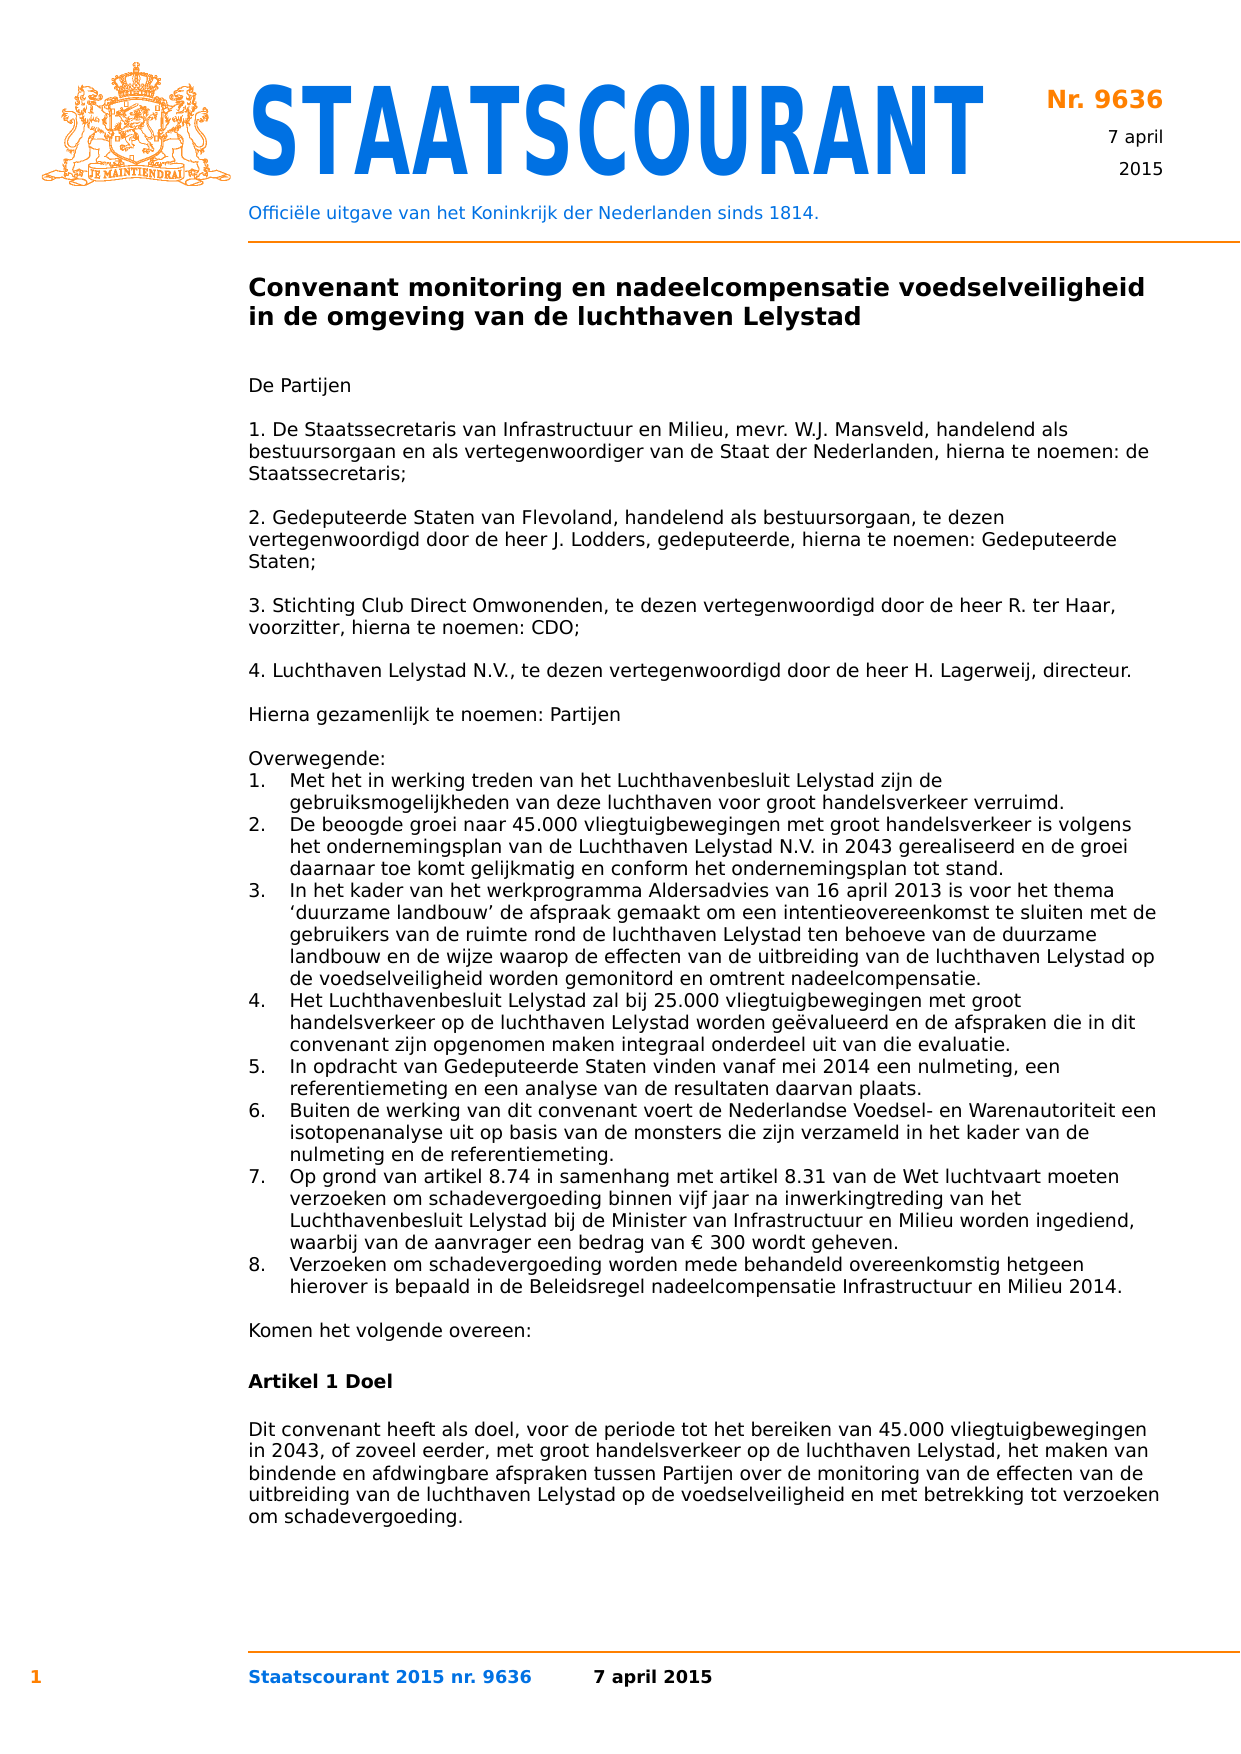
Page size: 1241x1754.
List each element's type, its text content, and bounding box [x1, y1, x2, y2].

text 3. In het kader van het werkprogramma Aldersadvies van 16 april 2013 is voor het thema ‘duurzame landbouw’ de afspraak gemaakt om een intentieovereenkomst te sluiten met de gebruikers van de ruimte rond de luchthaven Lelystad ten behoeve van de duurzame landbouw en de wijze waarop de effecten van de uitbreiding van de luchthaven Lelystad op de voedselveiligheid worden gemonitord en omtrent nadeelcompensatie. [248, 880, 1163, 990]
text 2. De beoogde groei naar 45.000 vliegtuigbewegingen met groot handelsverkeer is volgens het ondernemingsplan van de Luchthaven Lelystad N.V. in 2043 gerealiseerd en de groei daarnaar toe komt gelijkmatig en conform het ondernemingsplan tot stand. [248, 814, 1163, 880]
table_header STAATSCOURANT [248, 62, 998, 203]
text De Partijen [248, 375, 1163, 397]
text 5. In opdracht van Gedeputeerde Staten vinden vanaf mei 2014 een nulmeting, een referentiemeting en een analyse van de resultaten daarvan plaats. [248, 1056, 1163, 1100]
table_cell Officiële uitgave van het Koninkrijk der Nederlanden sinds 1814. [248, 203, 1240, 241]
subtitle Convenant monitoring en nadeelcompensatie voedselveiligheid in de omgeving van de luchthaven Lelystad [248, 273, 1163, 331]
table_header [25, 62, 248, 241]
text 3. Stichting Club Direct Omwonenden, te dezen vertegenwoordigd door de heer R. ter Haar, voorzitter, hierna te noemen: CDO; [248, 594, 1163, 638]
text Komen het volgende overeen: [248, 1319, 1163, 1341]
text 6. Buiten de werking van dit convenant voert de Nederlandse Voedsel- en Warenautoriteit een isotopenanalyse uit op basis van de monsters die zijn verzameld in het kader van de nulmeting en de referentiemeting. [248, 1100, 1163, 1166]
text 1. Met het in werking treden van het Luchthavenbesluit Lelystad zijn de gebruiksmogelijkheden van deze luchthaven voor groot handelsverkeer verruimd. [248, 770, 1163, 814]
text Overwegende: [248, 748, 1163, 770]
text 2. Gedeputeerde Staten van Flevoland, handelend als bestuursorgaan, te dezen vertegenwoordigd door de heer J. Lodders, gedeputeerde, hierna te noemen: Gedeputeerde Staten; [248, 507, 1163, 573]
text 8. Verzoeken om schadevergoeding worden mede behandeld overeenkomstig hetgeen hierover is bepaald in de Beleidsregel nadeelcompensatie Infrastructuur en Milieu 2014. [248, 1254, 1163, 1298]
table_header Nr. 9636 [998, 62, 1240, 121]
table_cell 2015 [998, 153, 1240, 203]
text 7. Op grond van artikel 8.74 in samenhang met artikel 8.31 van de Wet luchtvaart moeten verzoeken om schadevergoeding binnen vijf jaar na inwerkingtreding van het Luchthavenbesluit Lelystad bij de Minister van Infrastructuur en Milieu worden ingediend, waarbij van de aanvrager een bedrag van € 300 wordt geheven. [248, 1166, 1163, 1254]
table_cell 7 april [998, 121, 1240, 153]
text 4. Het Luchthavenbesluit Lelystad zal bij 25.000 vliegtuigbewegingen met groot handelsverkeer op de luchthaven Lelystad worden geëvalueerd en de afspraken die in dit convenant zijn opgenomen maken integraal onderdeel uit van die evaluatie. [248, 990, 1163, 1056]
picture [41, 62, 231, 186]
text 4. Luchthaven Lelystad N.V., te dezen vertegenwoordigd door de heer H. Lagerweij, directeur. [248, 660, 1163, 682]
text Dit convenant heeft als doel, voor de periode tot het bereiken van 45.000 vliegtuigbewegingen in 2043, of zoveel eerder, met groot handelsverkeer op de luchthaven Lelystad, het maken van bindende en afdwingbare afspraken tussen Partijen over de monitoring van de effecten van de uitbreiding van de luchthaven Lelystad op de voedselveiligheid en met betrekking tot verzoeken om schadevergoeding. [248, 1418, 1163, 1528]
text 1. De Staatssecretaris van Infrastructuur en Milieu, mevr. W.J. Mansveld, handelend als bestuursorgaan en als vertegenwoordiger van de Staat der Nederlanden, hierna te noemen: de Staatssecretaris; [248, 419, 1163, 485]
text Hierna gezamenlijk te noemen: Partijen [248, 704, 1163, 726]
subtitle Artikel 1 Doel [248, 1371, 1163, 1393]
